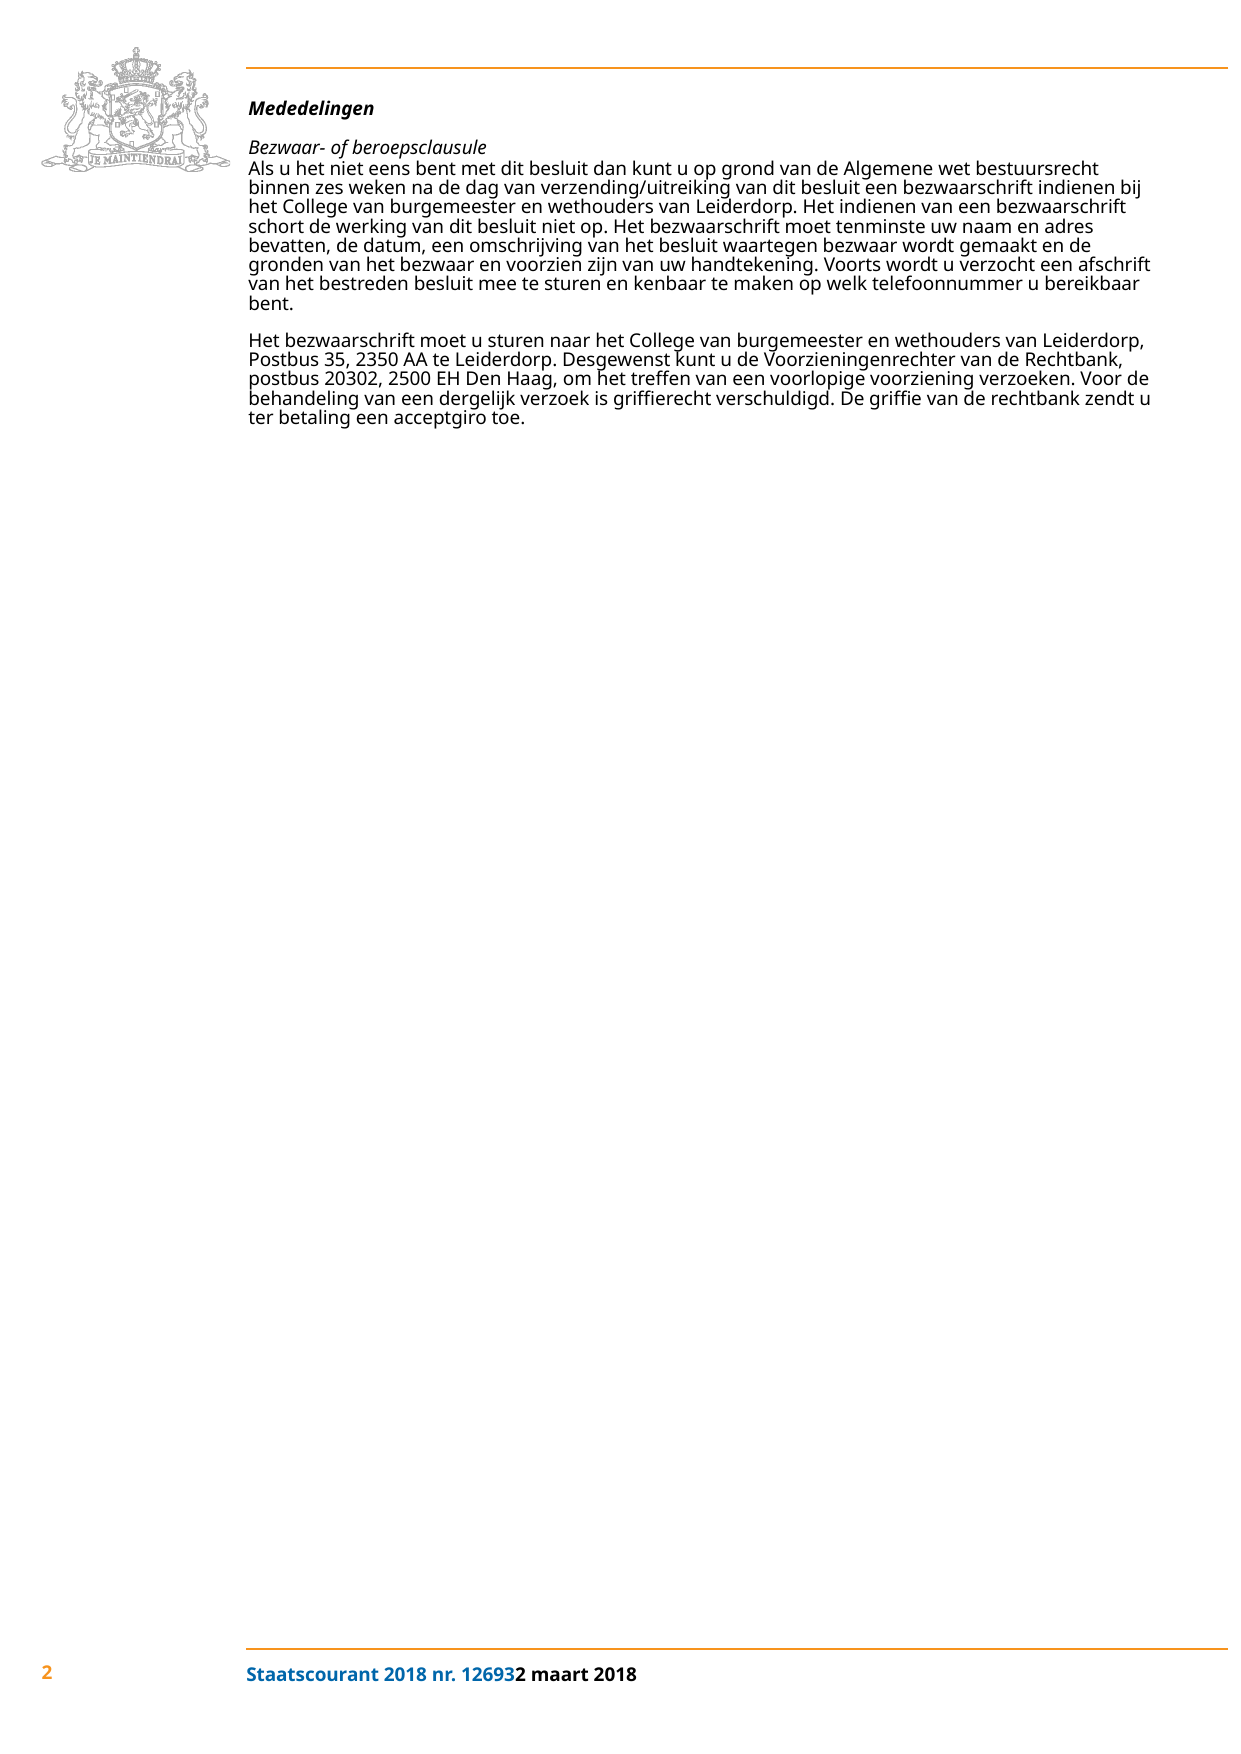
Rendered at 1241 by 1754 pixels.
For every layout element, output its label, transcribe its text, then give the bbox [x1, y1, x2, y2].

text Het bezwaarschrift moet u sturen naar het College van burgemeester en wethouders van Leiderdorp, Postbus 35, 2350 AA te Leiderdorp. Desgewenst kunt u de Voorzieningenrechter van de Rechtbank, postbus 20302, 2500 EH Den Haag, om het treffen van een voorlopige voorziening verzoeken. Voor de behandeling van een dergelijk verzoek is griffierecht verschuldigd. De griffie van de rechtbank zendt u ter betaling een acceptgiro toe. [248, 332, 1152, 428]
text Als u het niet eens bent met dit besluit dan kunt u op grond van de Algemene wet bestuursrecht binnen zes weken na de dag van verzending/uitreiking van dit besluit een bezwaarschrift indienen bij het College van burgemeester en wethouders van Leiderdorp. Het indienen van een bezwaarschrift schort de werking van dit besluit niet op. Het bezwaarschrift moet tenminste uw naam en adres bevatten, de datum, een omschrijving van het besluit waartegen bezwaar wordt gemaakt en de gronden van het bezwaar en voorzien zijn van uw handtekening. Voorts wordt u verzocht een afschrift van het bestreden besluit mee te sturen en kenbaar te maken op welk telefoonnummer u bereikbaar bent. [248, 160, 1152, 314]
picture [41, 47, 231, 172]
text Bezwaar- of beroepsclausule [248, 134, 1152, 160]
text Mededelingen [248, 95, 1152, 121]
